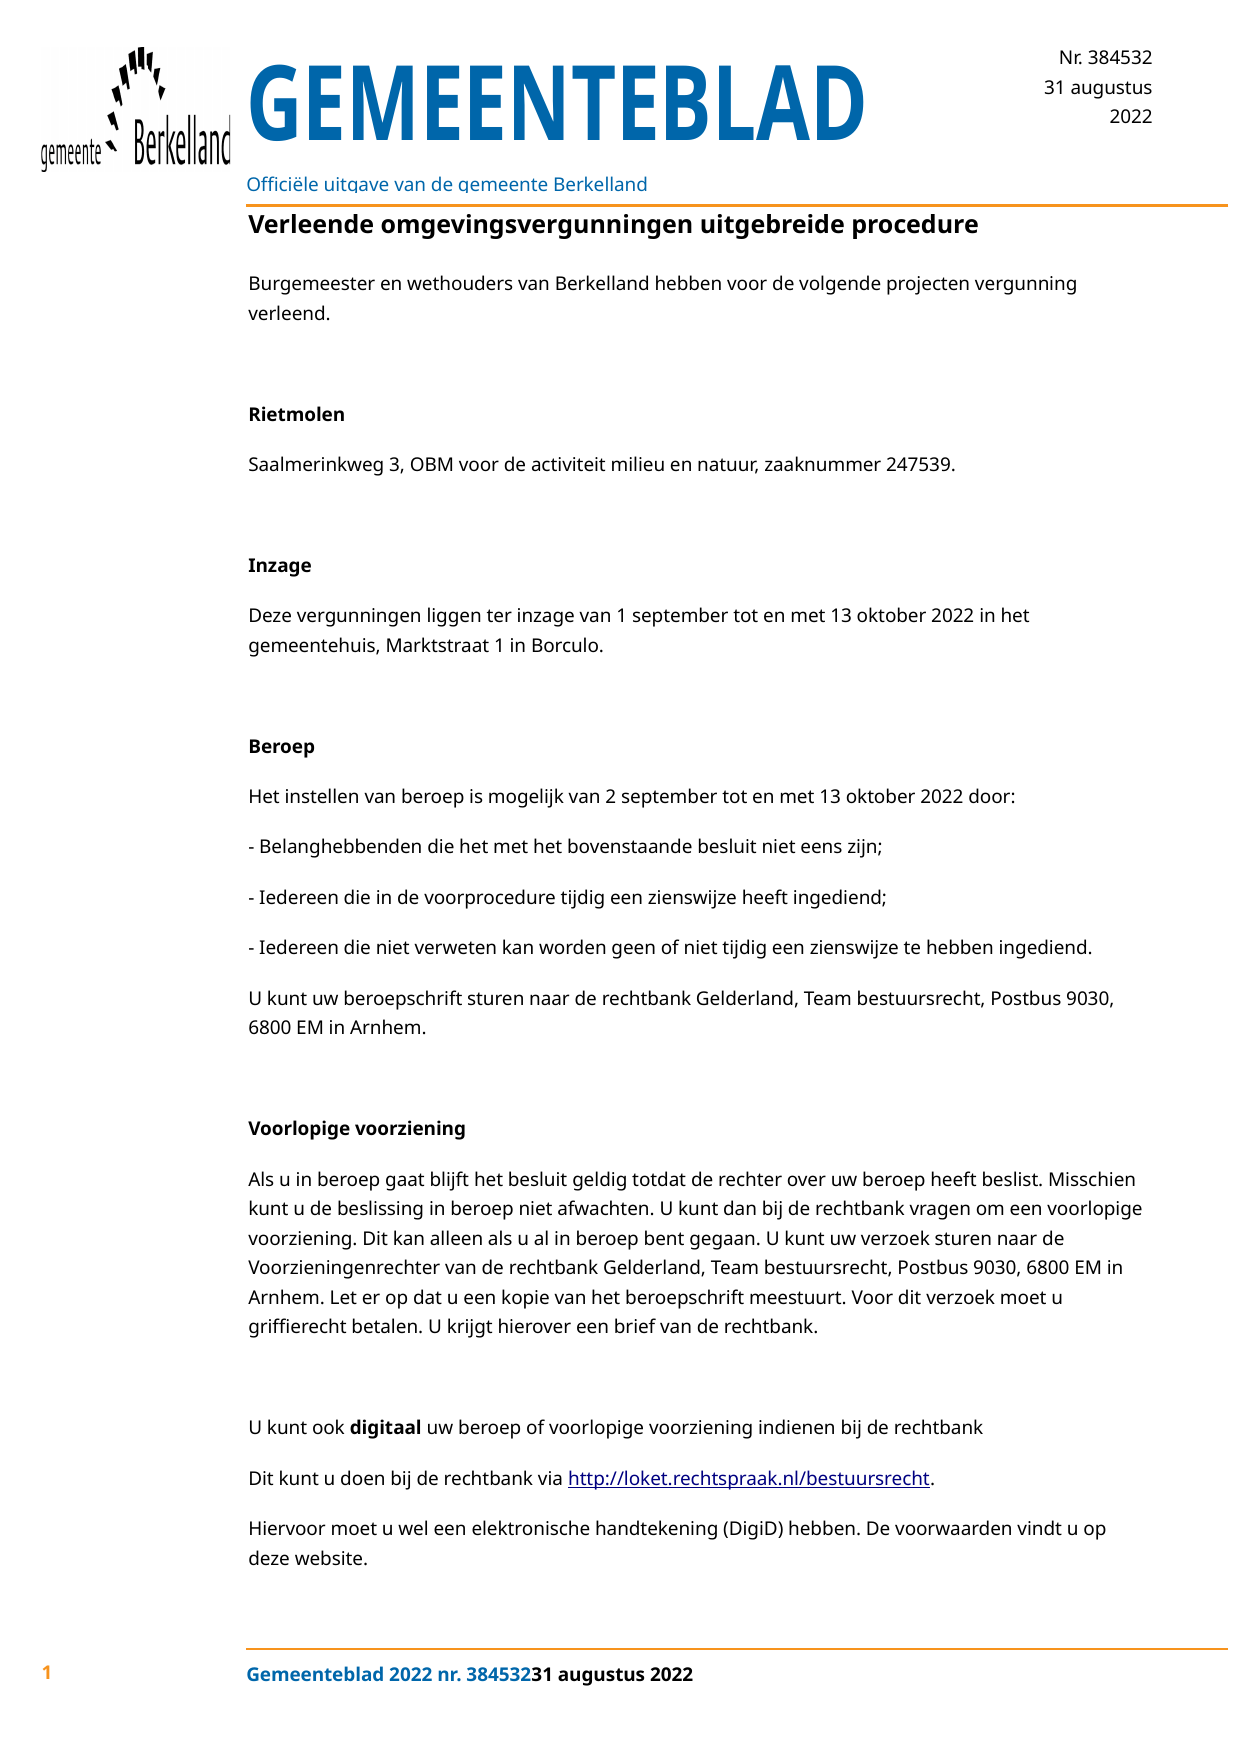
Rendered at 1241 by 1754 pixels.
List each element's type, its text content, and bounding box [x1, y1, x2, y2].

text Rietmolen [248, 401, 1152, 426]
text Hiervoor moet u wel een elektronische handtekening (DigiD) hebben. De voorwaarden vindt u op deze website. [248, 1515, 1152, 1571]
text - Belanghebbenden die het met het bovenstaande besluit niet eens zijn; [248, 834, 1152, 859]
text U kunt uw beroepschrift sturen naar de rechtbank Gelderland, Team bestuursrecht, Postbus 9030, 6800 EM in Arnhem. [248, 985, 1152, 1040]
text Burgemeester en wethouders van Berkelland hebben voor de volgende projecten vergunning verleend. [248, 270, 1152, 326]
text Verleende omgevingsvergunningen uitgebreide procedure [248, 207, 1152, 241]
text Het instellen van beroep is mogelijk van 2 september tot en met 13 oktober 2022 door: [248, 783, 1152, 809]
text Voorlopige voorziening [248, 1115, 1152, 1141]
picture [41, 47, 231, 172]
text Saalmerinkweg 3, OBM voor de activiteit milieu en natuur, zaaknummer 247539. [248, 451, 1152, 477]
text Als u in beroep gaat blijft het besluit geldig totdat de rechter over uw beroep heeft beslist. Misschien kunt u de beslissing in beroep niet afwachten. U kunt dan bij de rechtbank vragen om een voorlopige voorziening. Dit kan alleen als u al in beroep bent gegaan. U kunt uw verzoek sturen naar de Voorzieningenrechter van de rechtbank Gelderland, Team bestuursrecht, Postbus 9030, 6800 EM in Arnhem. Let er op dat u een kopie van het beroepschrift meestuurt. Voor dit verzoek moet u griffierecht betalen. U krijgt hierover een brief van de rechtbank. [248, 1166, 1152, 1339]
text Deze vergunningen liggen ter inzage van 1 september tot en met 13 oktober 2022 in het gemeentehuis, Marktstraat 1 in Borculo. [248, 602, 1152, 658]
text Beroep [248, 733, 1152, 758]
text - Iedereen die in de voorprocedure tijdig een zienswijze heeft ingediend; [248, 884, 1152, 910]
text Inzage [248, 552, 1152, 578]
text Dit kunt u doen bij de rechtbank via http://loket.rechtspraak.nl/bestuursrecht. [248, 1465, 1152, 1491]
text - Iedereen die niet verweten kan worden geen of niet tijdig een zienswijze te hebben ingediend. [248, 934, 1152, 960]
text U kunt ook digitaal uw beroep of voorlopige voorziening indienen bij de rechtbank [248, 1414, 1152, 1440]
